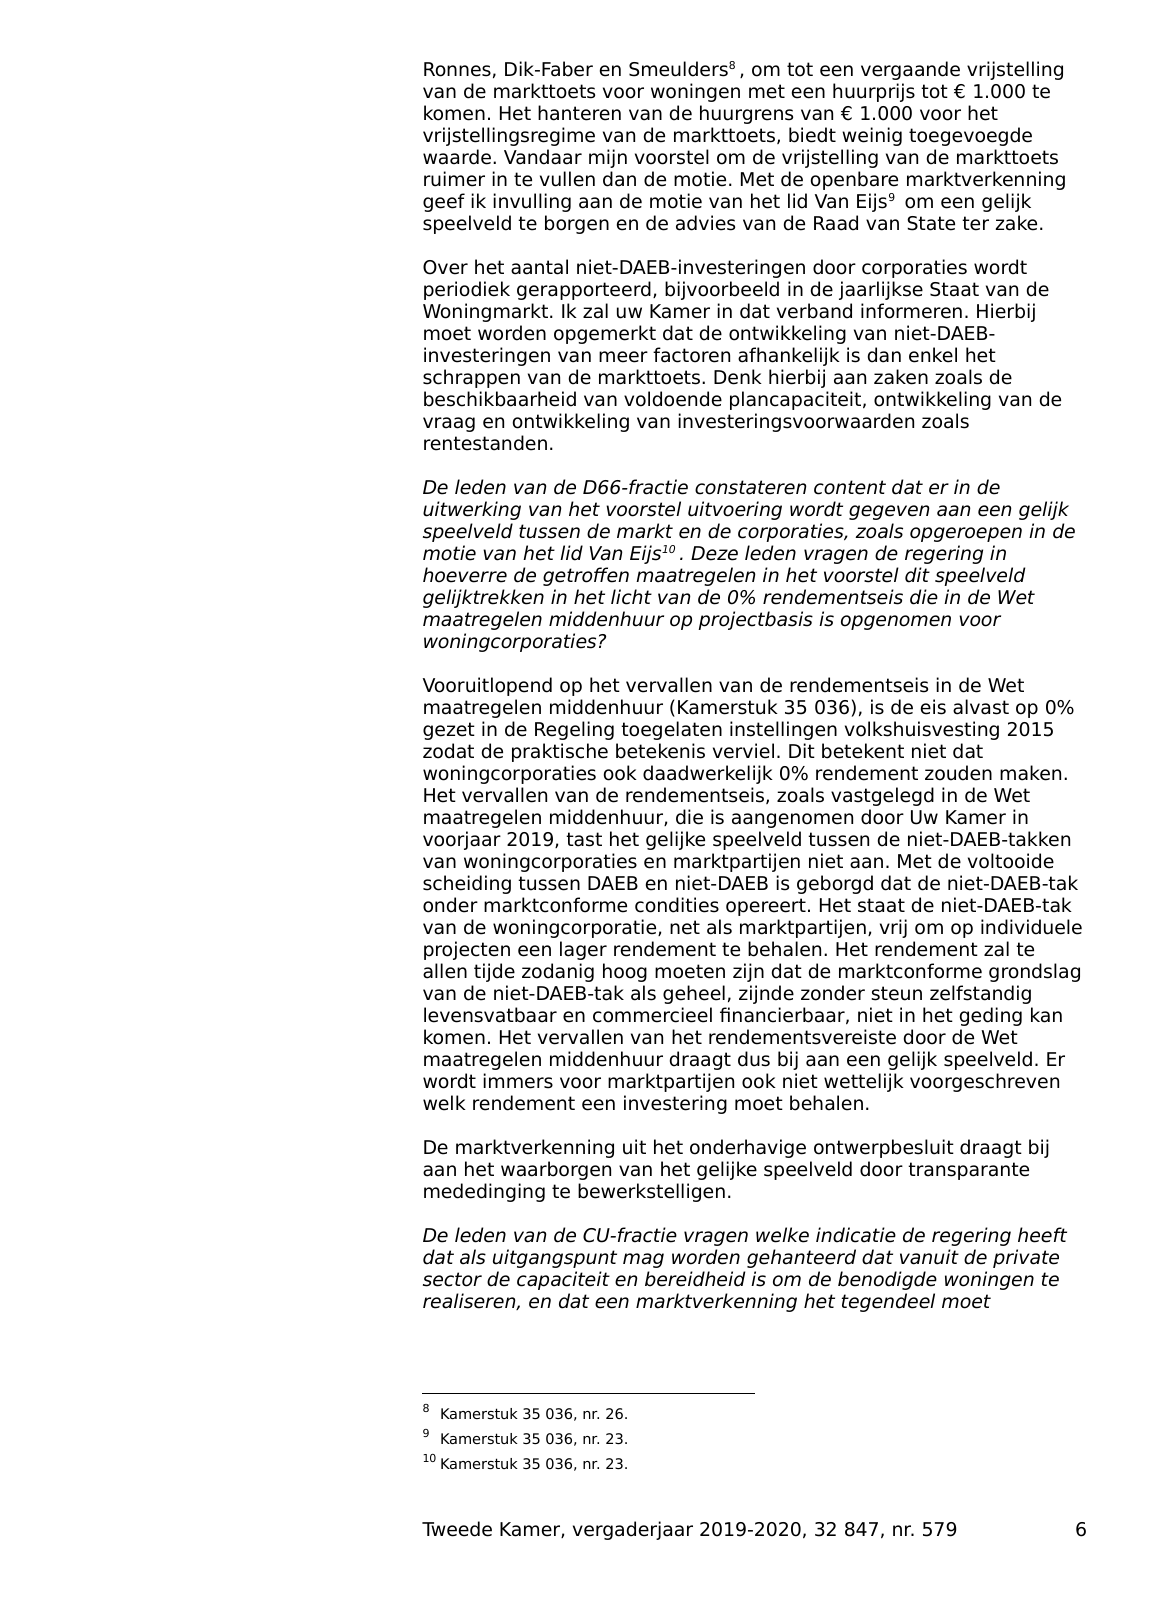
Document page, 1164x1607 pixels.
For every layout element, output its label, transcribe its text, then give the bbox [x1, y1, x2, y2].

text Kamerstuk 35 036, nr. 23. [422, 1452, 1087, 1474]
text De leden van de CU-fractie vragen welke indicatie de regering heeft dat als uitgangspunt mag worden gehanteerd dat vanuit de private sector de capaciteit en bereidheid is om de benodigde woningen te realiseren, en dat een marktverkenning het tegendeel moet [422, 1225, 1087, 1313]
text De leden van de D66-fractie constateren content dat er in de uitwerking van het voorstel uitvoering wordt gegeven aan een gelijk speelveld tussen de markt en de corporaties, zoals opgeroepen in de motie van het lid Van Eijs. Deze leden vragen de regering in hoeverre de getroffen maatregelen in het voorstel dit speelveld gelijktrekken in het licht van de 0% rendementseis die in de Wet maatregelen middenhuur op projectbasis is opgenomen voor woningcorporaties? [422, 477, 1087, 653]
text Kamerstuk 35 036, nr. 23. [422, 1427, 1087, 1449]
text Ronnes, Dik-Faber en Smeulders, om tot een vergaande vrijstelling van de markttoets voor woningen met een huurprijs tot € 1.000 te komen. Het hanteren van de huurgrens van € 1.000 voor het vrijstellingsregime van de markttoets, biedt weinig toegevoegde waarde. Vandaar mijn voorstel om de vrijstelling van de markttoets ruimer in te vullen dan de motie. Met de openbare marktverkenning geef ik invulling aan de motie van het lid Van Eijs om een gelijk speelveld te borgen en de advies van de Raad van State ter zake. [422, 59, 1087, 235]
text Kamerstuk 35 036, nr. 26. [422, 1402, 1087, 1424]
text Vooruitlopend op het vervallen van de rendementseis in de Wet maatregelen middenhuur (Kamerstuk 35 036), is de eis alvast op 0% gezet in de Regeling toegelaten instellingen volkshuisvesting 2015 zodat de praktische betekenis verviel. Dit betekent niet dat woningcorporaties ook daadwerkelijk 0% rendement zouden maken. Het vervallen van de rendementseis, zoals vastgelegd in de Wet maatregelen middenhuur, die is aangenomen door Uw Kamer in voorjaar 2019, tast het gelijke speelveld tussen de niet-DAEB-takken van woningcorporaties en marktpartijen niet aan. Met de voltooide scheiding tussen DAEB en niet-DAEB is geborgd dat de niet-DAEB-tak onder marktconforme condities opereert. Het staat de niet-DAEB-tak van de woningcorporatie, net als marktpartijen, vrij om op individuele projecten een lager rendement te behalen. Het rendement zal te allen tijde zodanig hoog moeten zijn dat de marktconforme grondslag van de niet-DAEB-tak als geheel, zijnde zonder steun zelfstandig levensvatbaar en commercieel financierbaar, niet in het geding kan komen. Het vervallen van het rendementsvereiste door de Wet maatregelen middenhuur draagt dus bij aan een gelijk speelveld. Er wordt immers voor marktpartijen ook niet wettelijk voorgeschreven welk rendement een investering moet behalen. [422, 675, 1087, 1115]
text Over het aantal niet-DAEB-investeringen door corporaties wordt periodiek gerapporteerd, bijvoorbeeld in de jaarlijkse Staat van de Woningmarkt. Ik zal uw Kamer in dat verband informeren. Hierbij moet worden opgemerkt dat de ontwikkeling van niet-DAEB-investeringen van meer factoren afhankelijk is dan enkel het schrappen van de markttoets. Denk hierbij aan zaken zoals de beschikbaarheid van voldoende plancapaciteit, ontwikkeling van de vraag en ontwikkeling van investeringsvoorwaarden zoals rentestanden. [422, 257, 1087, 455]
text De marktverkenning uit het onderhavige ontwerpbesluit draagt bij aan het waarborgen van het gelijke speelveld door transparante mededinging te bewerkstelligen. [422, 1137, 1087, 1203]
